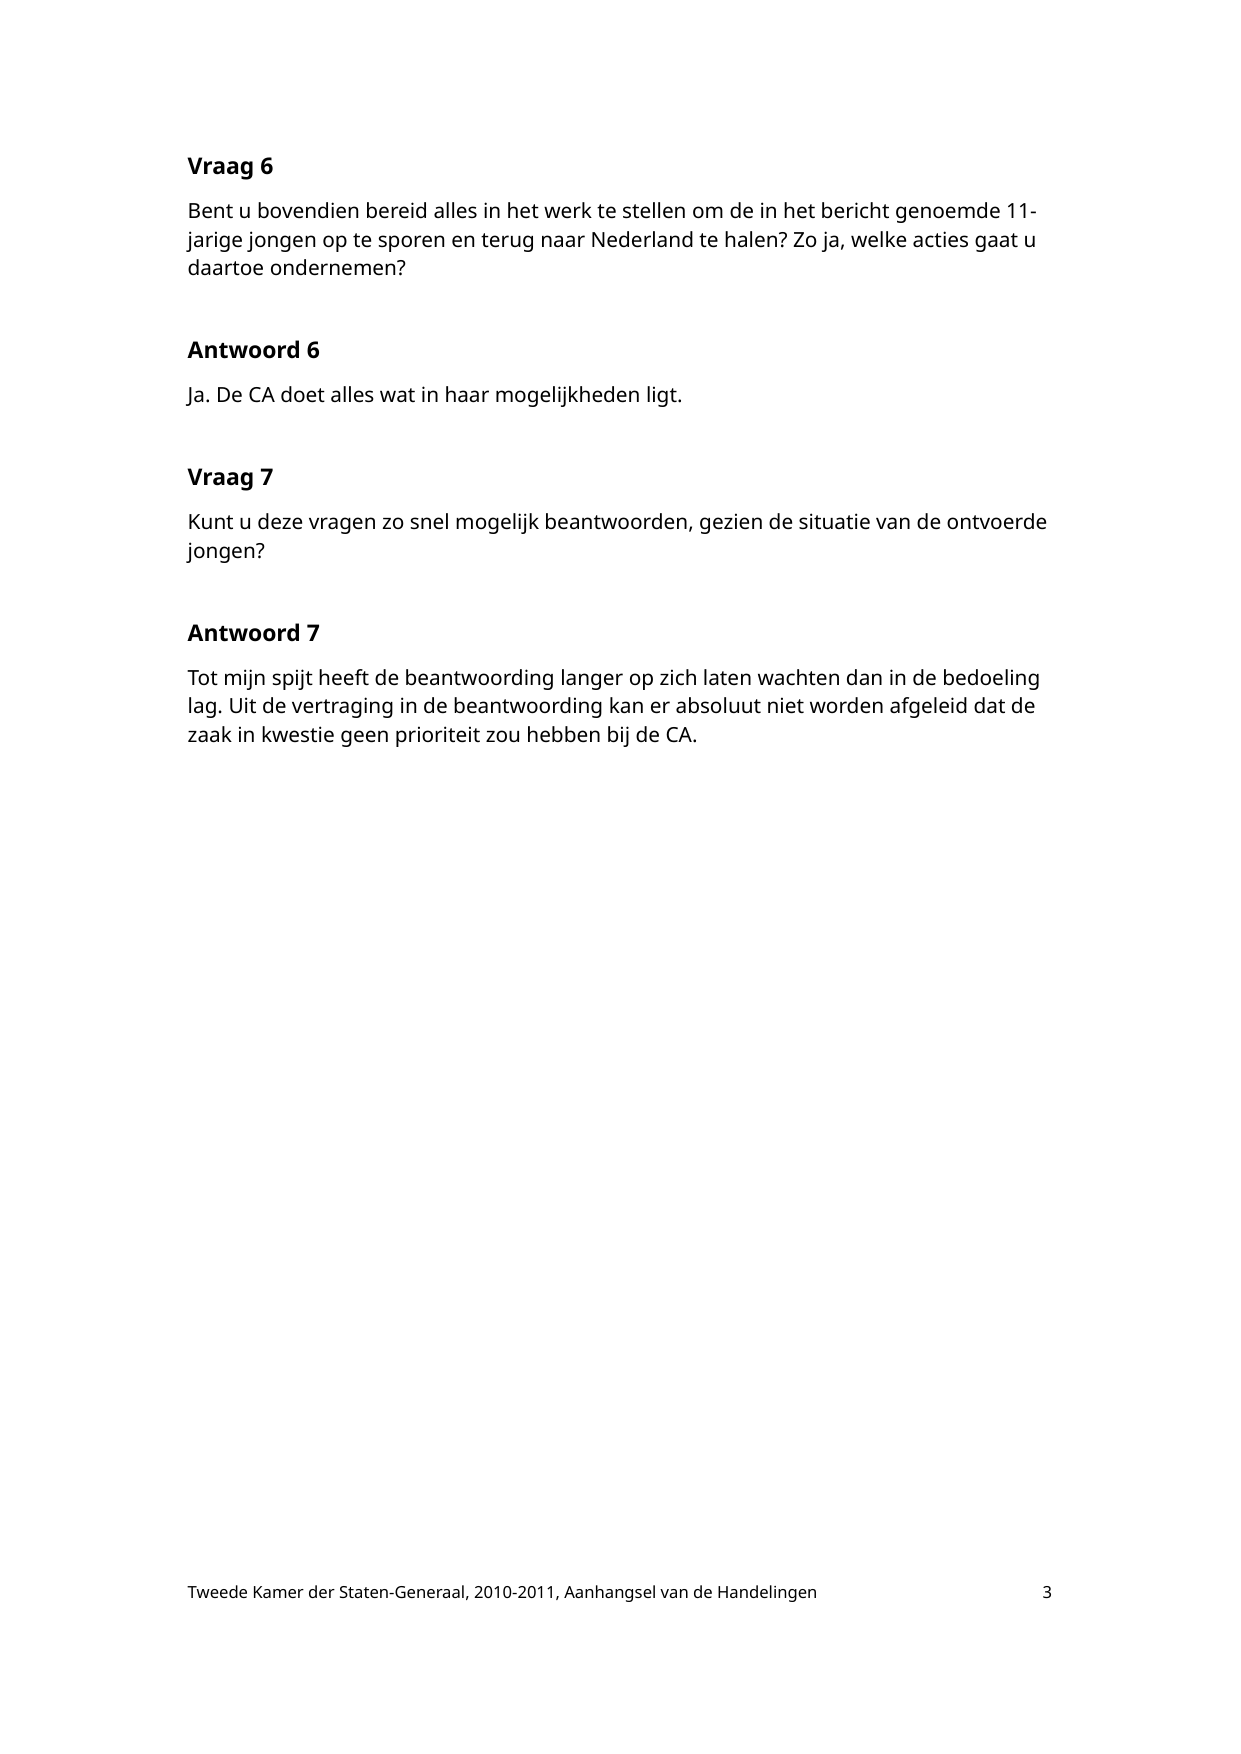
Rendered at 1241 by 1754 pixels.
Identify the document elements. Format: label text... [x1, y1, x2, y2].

text Kunt u deze vragen zo snel mogelijk beantwoorden, gezien de situatie van de ontvoerde jongen? [187, 507, 1053, 564]
text Ja. De CA doet alles wat in haar mogelijkheden ligt. [187, 380, 1053, 409]
text Bent u bovendien bereid alles in het werk te stellen om de in het bericht genoemde 11-jarige jongen op te sporen en terug naar Nederland te halen? Zo ja, welke acties gaat u daartoe ondernemen? [187, 196, 1053, 282]
subtitle Antwoord 7 [187, 617, 1053, 648]
text Tot mijn spijt heeft de beantwoording langer op zich laten wachten dan in de bedoeling lag. Uit de vertraging in de beantwoording kan er absoluut niet worden afgeleid dat de zaak in kwestie geen prioriteit zou hebben bij de CA. [187, 663, 1053, 748]
subtitle Vraag 7 [187, 461, 1053, 492]
subtitle Antwoord 6 [187, 334, 1053, 365]
subtitle Vraag 6 [187, 150, 1053, 181]
